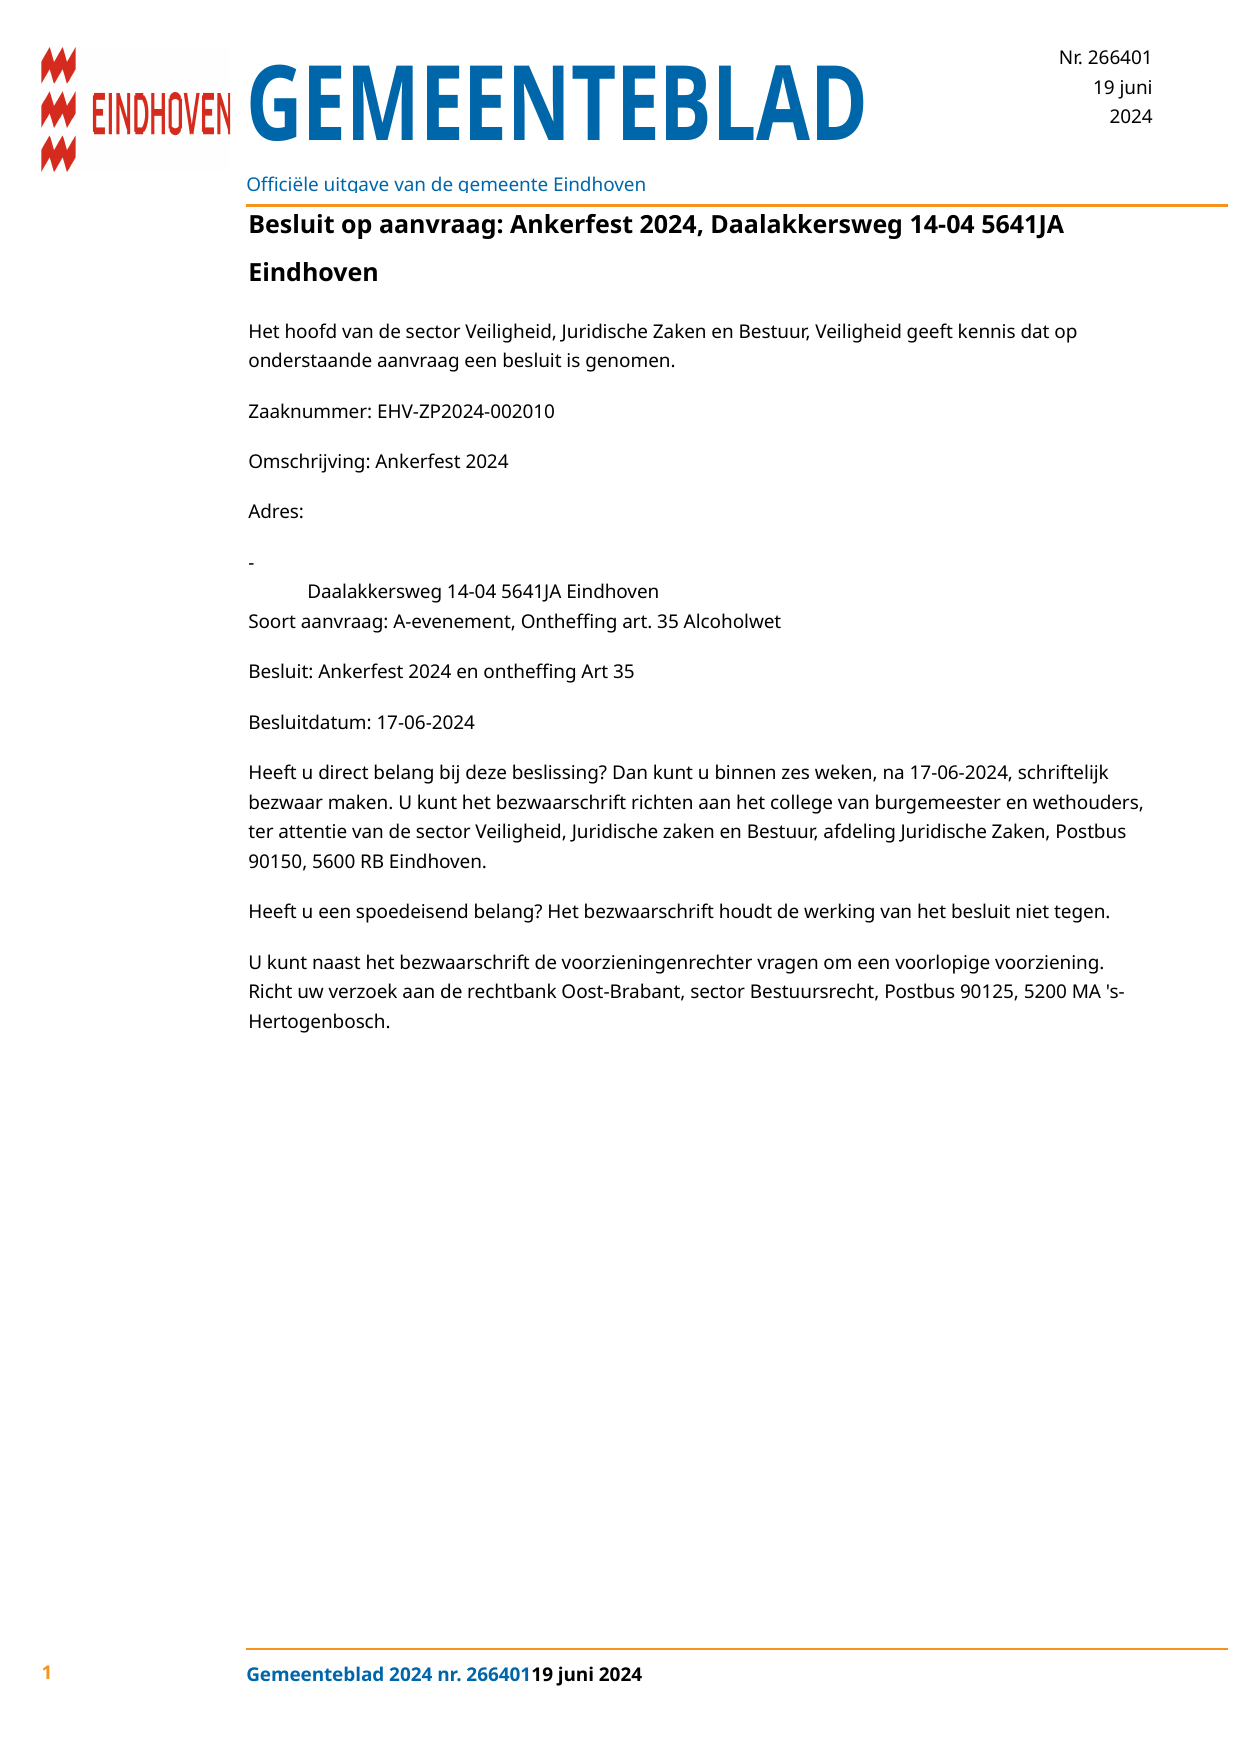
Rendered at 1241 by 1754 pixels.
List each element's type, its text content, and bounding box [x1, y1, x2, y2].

text Heeft u een spoedeisend belang? Het bezwaarschrift houdt de werking van het besluit niet tegen. [248, 899, 1152, 924]
text Besluit op aanvraag: Ankerfest 2024, Daalakkersweg 14-04 5641JA Eindhoven [248, 207, 1152, 288]
text Besluit: Ankerfest 2024 en ontheffing Art 35 [248, 659, 1152, 684]
text Zaaknummer: EHV-ZP2024-002010 [248, 398, 1152, 424]
text Soort aanvraag: A-evenement, Ontheffing art. 35 Alcoholwet [248, 608, 1152, 634]
text Adres: [248, 499, 1152, 524]
text Besluitdatum: 17-06-2024 [248, 709, 1152, 735]
text Het hoofd van de sector Veiligheid, Juridische Zaken en Bestuur, Veiligheid geeft kennis dat op onderstaande aanvraag een besluit is genomen. [248, 318, 1152, 373]
text Omschrijving: Ankerfest 2024 [248, 448, 1152, 474]
text Heeft u direct belang bij deze beslissing? Dan kunt u binnen zes weken, na 17-06-2024, schriftelijk bezwaar maken. U kunt het bezwaarschrift richten aan het college van burgemeester en wethouders, ter attentie van de sector Veiligheid, Juridische zaken en Bestuur, afdeling Juridische Zaken, Postbus 90150, 5600 RB Eindhoven. [248, 759, 1152, 874]
text U kunt naast het bezwaarschrift de voorzieningenrechter vragen om een voorlopige voorziening. Richt uw verzoek aan de rechtbank Oost-Brabant, sector Bestuursrecht, Postbus 90125, 5200 MA 's-Hertogenbosch. [248, 949, 1152, 1034]
picture [41, 47, 231, 172]
list Daalakkersweg 14-04 5641JA Eindhoven [248, 579, 1152, 604]
